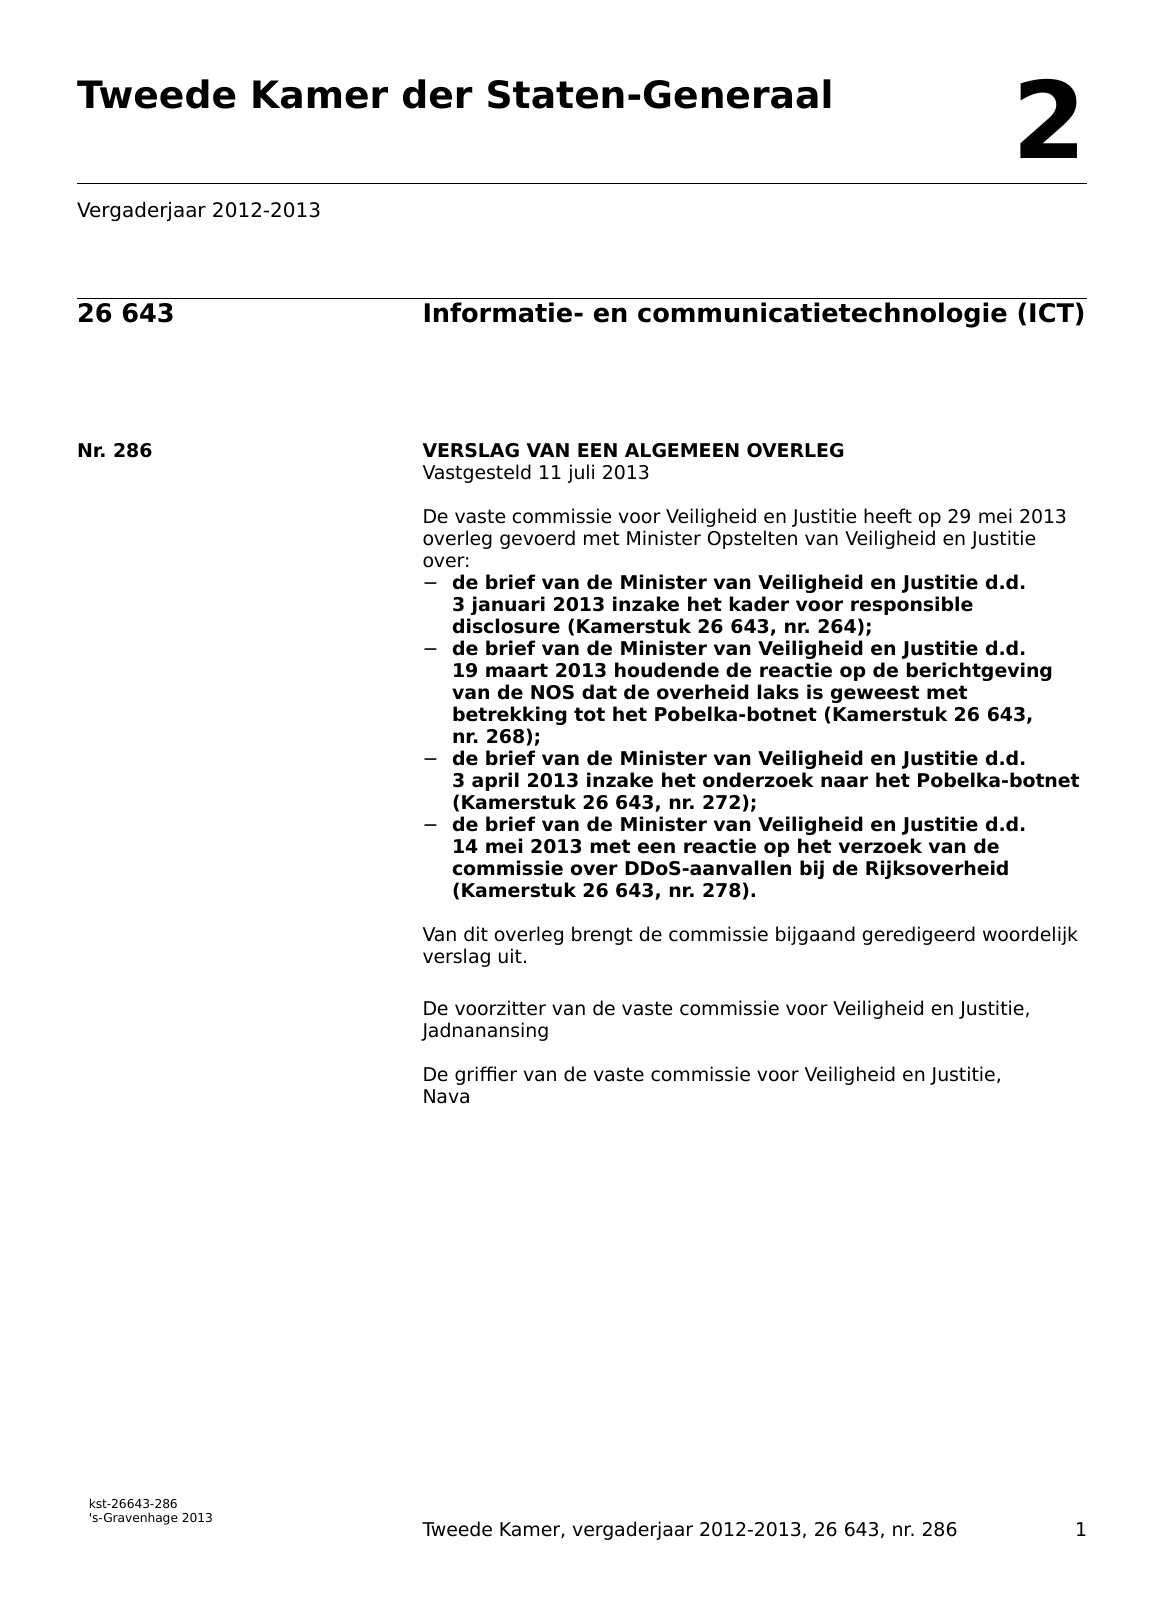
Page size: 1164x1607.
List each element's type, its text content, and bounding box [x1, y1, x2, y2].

text De griffier van de vaste commissie voor Veiligheid en Justitie, Nava [422, 1064, 1087, 1108]
text De voorzitter van de vaste commissie voor Veiligheid en Justitie, Jadnanansing [422, 998, 1087, 1042]
subtitle Nr. 286 VERSLAG VAN EEN ALGEMEEN OVERLEG [77, 440, 1087, 462]
table_header 2 [886, 59, 1087, 183]
table_header Tweede Kamer der Staten-Generaal [77, 59, 886, 183]
subtitle 26 643 Informatie- en communicatietechnologie (ICT) [77, 299, 1087, 329]
text − de brief van de Minister van Veiligheid en Justitie d.d. 3 april 2013 inzake het onderzoek naar het Pobelka-botnet (Kamerstuk 26 643, nr. 272); [422, 748, 1087, 813]
text kst-26643-286 [88, 1497, 323, 1511]
text − de brief van de Minister van Veiligheid en Justitie d.d. 19 maart 2013 houdende de reactie op de berichtgeving van de NOS dat de overheid laks is geweest met betrekking tot het Pobelka-botnet (Kamerstuk 26 643, nr. 268); [422, 638, 1087, 748]
text − de brief van de Minister van Veiligheid en Justitie d.d. 3 januari 2013 inzake het kader voor responsible disclosure (Kamerstuk 26 643, nr. 264); [422, 572, 1087, 638]
text Vastgesteld 11 juli 2013 [422, 462, 1087, 484]
text De vaste commissie voor Veiligheid en Justitie heeft op 29 mei 2013 overleg gevoerd met Minister Opstelten van Veiligheid en Justitie over: [422, 506, 1087, 572]
table_cell Vergaderjaar 2012-2013 [77, 184, 1087, 298]
text − de brief van de Minister van Veiligheid en Justitie d.d. 14 mei 2013 met een reactie op het verzoek van de commissie over DDoS-aanvallen bij de Rijksoverheid (Kamerstuk 26 643, nr. 278). [422, 813, 1087, 901]
text Van dit overleg brengt de commissie bijgaand geredigeerd woordelijk verslag uit. [422, 924, 1087, 968]
text 's-Gravenhage 2013 [88, 1511, 323, 1525]
